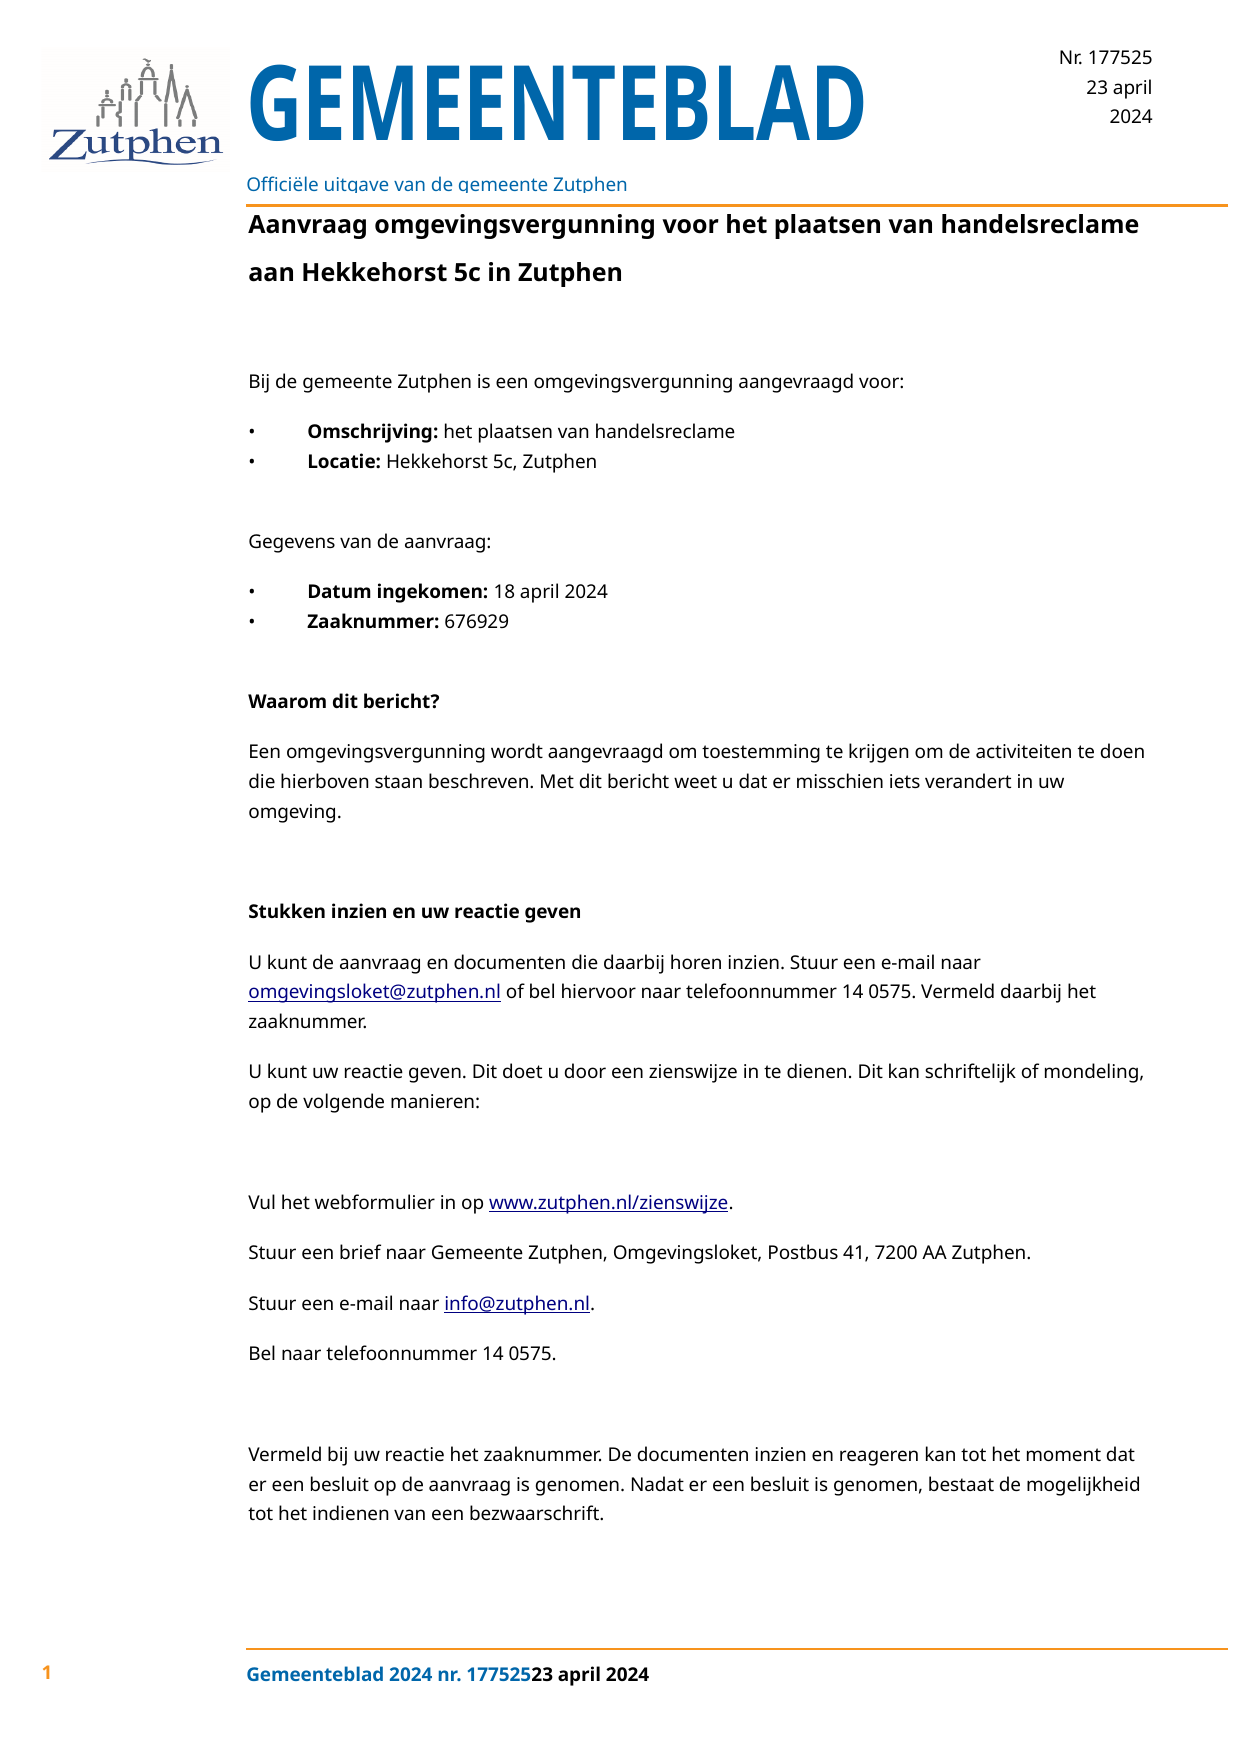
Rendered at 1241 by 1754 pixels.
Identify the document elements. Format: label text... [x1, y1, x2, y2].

list Zaaknummer: 676929 [248, 608, 1152, 634]
text Aanvraag omgevingsvergunning voor het plaatsen van handelsreclame aan Hekkehorst 5c in Zutphen [248, 207, 1152, 288]
text Stukken inzien en uw reactie geven [248, 899, 1152, 924]
list Locatie: Hekkehorst 5c, Zutphen [248, 448, 1152, 474]
text Stuur een brief naar Gemeente Zutphen, Omgevingsloket, Postbus 41, 7200 AA Zutphen. [248, 1239, 1152, 1265]
text U kunt uw reactie geven. Dit doet u door een zienswijze in te dienen. Dit kan schriftelijk of mondeling, op de volgende manieren: [248, 1059, 1152, 1114]
text Gegevens van de aanvraag: [248, 528, 1152, 554]
text Vul het webformulier in op www.zutphen.nl/zienswijze. [248, 1189, 1152, 1215]
text Een omgevingsvergunning wordt aangevraagd om toestemming te krijgen om de activiteiten te doen die hierboven staan beschreven. Met dit bericht weet u dat er misschien iets verandert in uw omgeving. [248, 739, 1152, 824]
text Vermeld bij uw reactie het zaaknummer. De documenten inzien en reageren kan tot het moment dat er een besluit op de aanvraag is genomen. Nadat er een besluit is genomen, bestaat de mogelijkheid tot het indienen van een bezwaarschrift. [248, 1441, 1152, 1526]
list Datum ingekomen: 18 april 2024 [248, 579, 1152, 604]
text Stuur een e-mail naar info@zutphen.nl. [248, 1290, 1152, 1316]
text Bij de gemeente Zutphen is een omgevingsvergunning aangevraagd voor: [248, 368, 1152, 394]
picture [41, 47, 231, 172]
text Waarom dit bericht? [248, 688, 1152, 714]
text Bel naar telefoonnummer 14 0575. [248, 1340, 1152, 1366]
list Omschrijving: het plaatsen van handelsreclame [248, 419, 1152, 444]
text U kunt de aanvraag en documenten die daarbij horen inzien. Stuur een e-mail naar omgevingsloket@zutphen.nl of bel hiervoor naar telefoonnummer 14 0575. Vermeld daarbij het zaaknummer. [248, 949, 1152, 1034]
